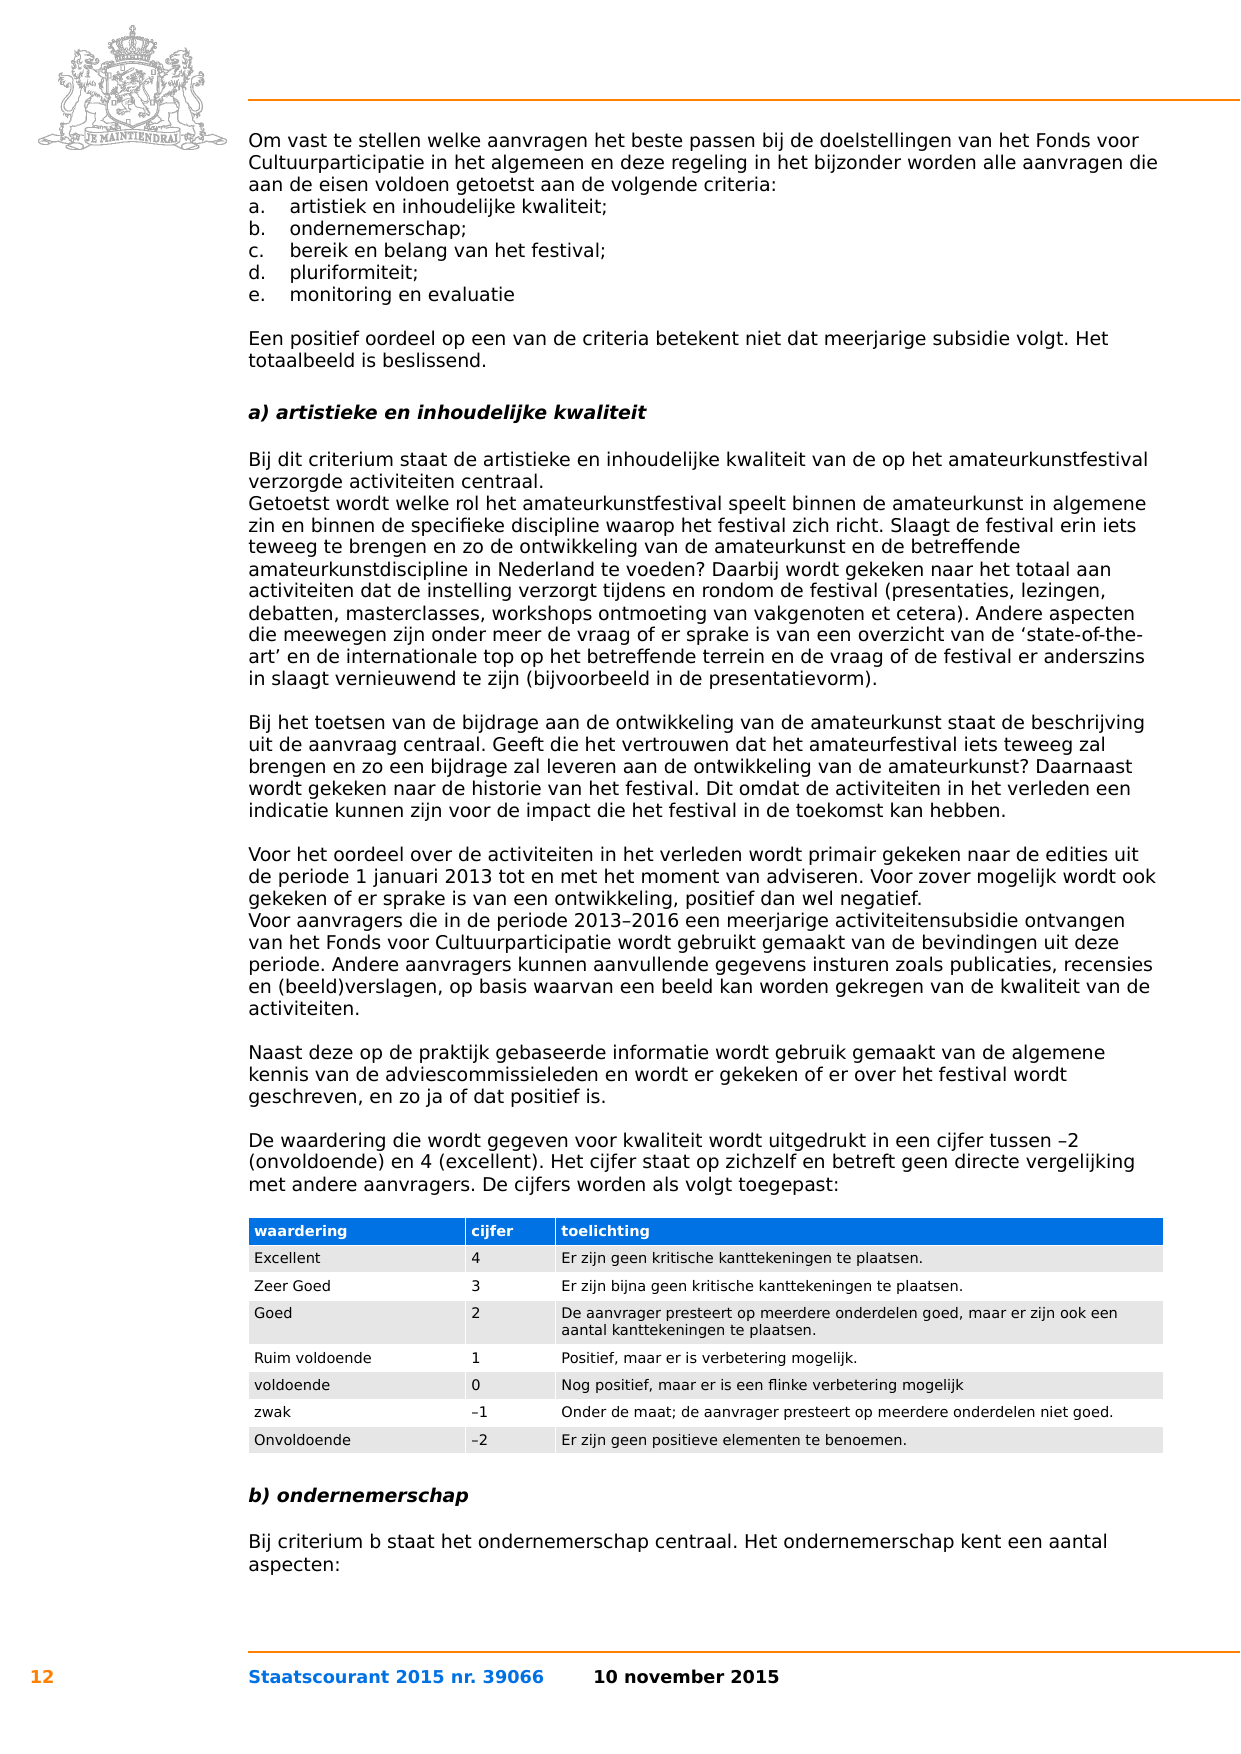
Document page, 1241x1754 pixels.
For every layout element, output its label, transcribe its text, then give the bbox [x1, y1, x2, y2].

table_cell Positief, maar er is verbetering mogelijk. [556, 1345, 1163, 1371]
text Bij criterium b staat het ondernemerschap centraal. Het ondernemerschap kent een aantal aspecten: [248, 1531, 1163, 1575]
text Een positief oordeel op een van de criteria betekent niet dat meerjarige subsidie volgt. Het totaalbeeld is beslissend. [248, 328, 1163, 372]
table_cell 0 [466, 1372, 555, 1399]
text Voor aanvragers die in de periode 2013–2016 een meerjarige activiteitensubsidie ontvangen van het Fonds voor Cultuurparticipatie wordt gebruikt gemaakt van de bevindingen uit deze periode. Andere aanvragers kunnen aanvullende gegevens insturen zoals publicaties, recensies en (beeld)verslagen, op basis waarvan een beeld kan worden gekregen van de kwaliteit van de activiteiten. [248, 910, 1163, 1020]
picture [38, 25, 227, 150]
subtitle a) artistieke en inhoudelijke kwaliteit [248, 402, 1163, 423]
table_cell Er zijn bijna geen kritische kanttekeningen te plaatsen. [556, 1273, 1163, 1299]
table_cell 3 [466, 1273, 555, 1299]
table_cell –2 [466, 1427, 555, 1453]
text d. pluriformiteit; [248, 262, 1163, 284]
table_cell Ruim voldoende [249, 1345, 465, 1371]
text Naast deze op de praktijk gebaseerde informatie wordt gebruik gemaakt van de algemene kennis van de adviescommissieleden en wordt er gekeken of er over het festival wordt geschreven, en zo ja of dat positief is. [248, 1042, 1163, 1108]
table_cell Onder de maat; de aanvrager presteert op meerdere onderdelen niet goed. [556, 1400, 1163, 1426]
text Voor het oordeel over de activiteiten in het verleden wordt primair gekeken naar de edities uit de periode 1 januari 2013 tot en met het moment van adviseren. Voor zover mogelijk wordt ook gekeken of er sprake is van een ontwikkeling, positief dan wel negatief. [248, 844, 1163, 910]
table_cell Er zijn geen kritische kanttekeningen te plaatsen. [556, 1246, 1163, 1272]
table_cell –1 [466, 1400, 555, 1426]
table_cell Onvoldoende [249, 1427, 465, 1453]
table_header cijfer [466, 1218, 555, 1245]
text a. artistiek en inhoudelijke kwaliteit; [248, 196, 1163, 218]
text Bij dit criterium staat de artistieke en inhoudelijke kwaliteit van de op het amateurkunstfestival verzorgde activiteiten centraal. [248, 448, 1163, 492]
table_cell 4 [466, 1246, 555, 1272]
table_cell 2 [466, 1301, 555, 1344]
text De waardering die wordt gegeven voor kwaliteit wordt uitgedrukt in een cijfer tussen –2 (onvoldoende) en 4 (excellent). Het cijfer staat op zichzelf en betreft geen directe vergelijking met andere aanvragers. De cijfers worden als volgt toegepast: [248, 1129, 1163, 1195]
table_cell De aanvrager presteert op meerdere onderdelen goed, maar er zijn ook een aantal kanttekeningen te plaatsen. [556, 1301, 1163, 1344]
table_cell Er zijn geen positieve elementen te benoemen. [556, 1427, 1163, 1453]
table_header waardering [249, 1218, 465, 1245]
subtitle b) ondernemerschap [248, 1484, 1163, 1506]
text b. ondernemerschap; [248, 218, 1163, 240]
text c. bereik en belang van het festival; [248, 240, 1163, 262]
text Getoetst wordt welke rol het amateurkunstfestival speelt binnen de amateurkunst in algemene zin en binnen de specifieke discipline waarop het festival zich richt. Slaagt de festival erin iets teweeg te brengen en zo de ontwikkeling van de amateurkunst en de betreffende amateurkunstdiscipline in Nederland te voeden? Daarbij wordt gekeken naar het totaal aan activiteiten dat de instelling verzorgt tijdens en rondom de festival (presentaties, lezingen, debatten, masterclasses, workshops ontmoeting van vakgenoten et cetera). Andere aspecten die meewegen zijn onder meer de vraag of er sprake is van een overzicht van de ‘state-of-the-art’ en de internationale top op het betreffende terrein en de vraag of de festival er anderszins in slaagt vernieuwend te zijn (bijvoorbeeld in de presentatievorm). [248, 492, 1163, 690]
table_cell voldoende [249, 1372, 465, 1399]
text Om vast te stellen welke aanvragen het beste passen bij de doelstellingen van het Fonds voor Cultuurparticipatie in het algemeen en deze regeling in het bijzonder worden alle aanvragen die aan de eisen voldoen getoetst aan de volgende criteria: [248, 130, 1163, 196]
table_cell zwak [249, 1400, 465, 1426]
table_header toelichting [556, 1218, 1163, 1245]
table_cell Goed [249, 1301, 465, 1344]
table_cell 1 [466, 1345, 555, 1371]
table_cell Excellent [249, 1246, 465, 1272]
text Bij het toetsen van de bijdrage aan de ontwikkeling van de amateurkunst staat de beschrijving uit de aanvraag centraal. Geeft die het vertrouwen dat het amateurfestival iets teweeg zal brengen en zo een bijdrage zal leveren aan de ontwikkeling van de amateurkunst? Daarnaast wordt gekeken naar de historie van het festival. Dit omdat de activiteiten in het verleden een indicatie kunnen zijn voor de impact die het festival in de toekomst kan hebben. [248, 712, 1163, 822]
text e. monitoring en evaluatie [248, 284, 1163, 306]
table_cell Zeer Goed [249, 1273, 465, 1299]
table_cell Nog positief, maar er is een flinke verbetering mogelijk [556, 1372, 1163, 1399]
